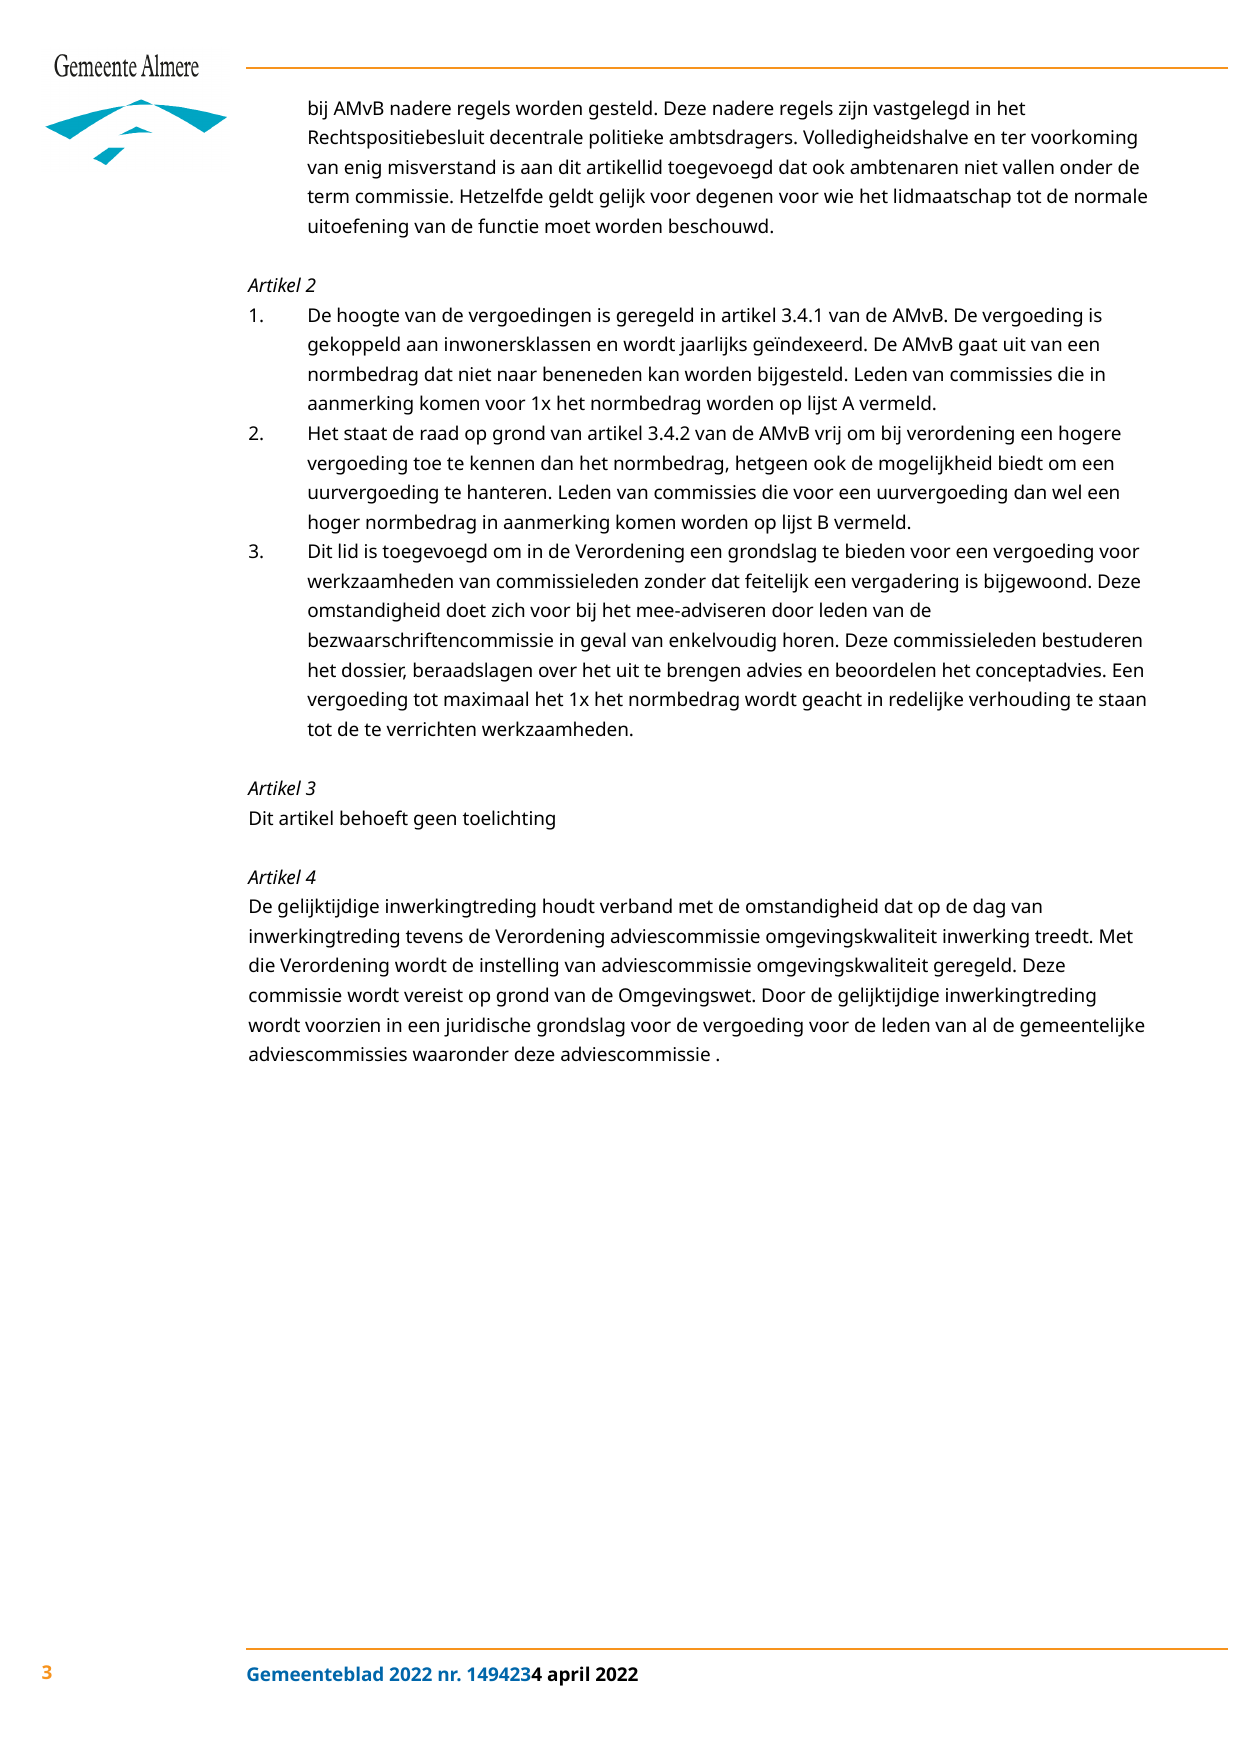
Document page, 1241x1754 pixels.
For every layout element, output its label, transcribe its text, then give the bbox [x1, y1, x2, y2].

picture [41, 47, 231, 172]
text Artikel 2 [248, 272, 1152, 298]
list Het staat de raad op grond van artikel 3.4.2 van de AMvB vrij om bij verordening een hogere vergoeding toe te kennen dan het normbedrag, hetgeen ook de mogelijkheid biedt om een uurvergoeding te hanteren. Leden van commissies die voor een uurvergoeding dan wel een hoger normbedrag in aanmerking komen worden op lijst B vermeld. [248, 420, 1152, 535]
text De gelijktijdige inwerkingtreding houdt verband met de omstandigheid dat op de dag van inwerkingtreding tevens de Verordening adviescommissie omgevingskwaliteit inwerking treedt. Met die Verordening wordt de instelling van adviescommissie omgevingskwaliteit geregeld. Deze commissie wordt vereist op grond van de Omgevingswet. Door de gelijktijdige inwerkingtreding wordt voorzien in een juridische grondslag voor de vergoeding voor de leden van al de gemeentelijke adviescommissies waaronder deze adviescommissie . [248, 893, 1152, 1067]
list bij AMvB nadere regels worden gesteld. Deze nadere regels zijn vastgelegd in het Rechtspositiebesluit decentrale politieke ambtsdragers. Volledigheidshalve en ter voorkoming van enig misverstand is aan dit artikellid toegevoegd dat ook ambtenaren niet vallen onder de term commissie. Hetzelfde geldt gelijk voor degenen voor wie het lidmaatschap tot de normale uitoefening van de functie moet worden beschouwd. [248, 95, 1152, 239]
text Artikel 3 [248, 775, 1152, 801]
text Artikel 4 [248, 864, 1152, 890]
text Dit artikel behoeft geen toelichting [248, 805, 1152, 831]
list Dit lid is toegevoegd om in de Verordening een grondslag te bieden voor een vergoeding voor werkzaamheden van commissieleden zonder dat feitelijk een vergadering is bijgewoond. Deze omstandigheid doet zich voor bij het mee-adviseren door leden van de bezwaarschriftencommissie in geval van enkelvoudig horen. Deze commissieleden bestuderen het dossier, beraadslagen over het uit te brengen advies en beoordelen het conceptadvies. Een vergoeding tot maximaal het 1x het normbedrag wordt geacht in redelijke verhouding te staan tot de te verrichten werkzaamheden. [248, 538, 1152, 742]
list De hoogte van de vergoedingen is geregeld in artikel 3.4.1 van de AMvB. De vergoeding is gekoppeld aan inwonersklassen en wordt jaarlijks geïndexeerd. De AMvB gaat uit van een normbedrag dat niet naar beneneden kan worden bijgesteld. Leden van commissies die in aanmerking komen voor 1x het normbedrag worden op lijst A vermeld. [248, 302, 1152, 416]
